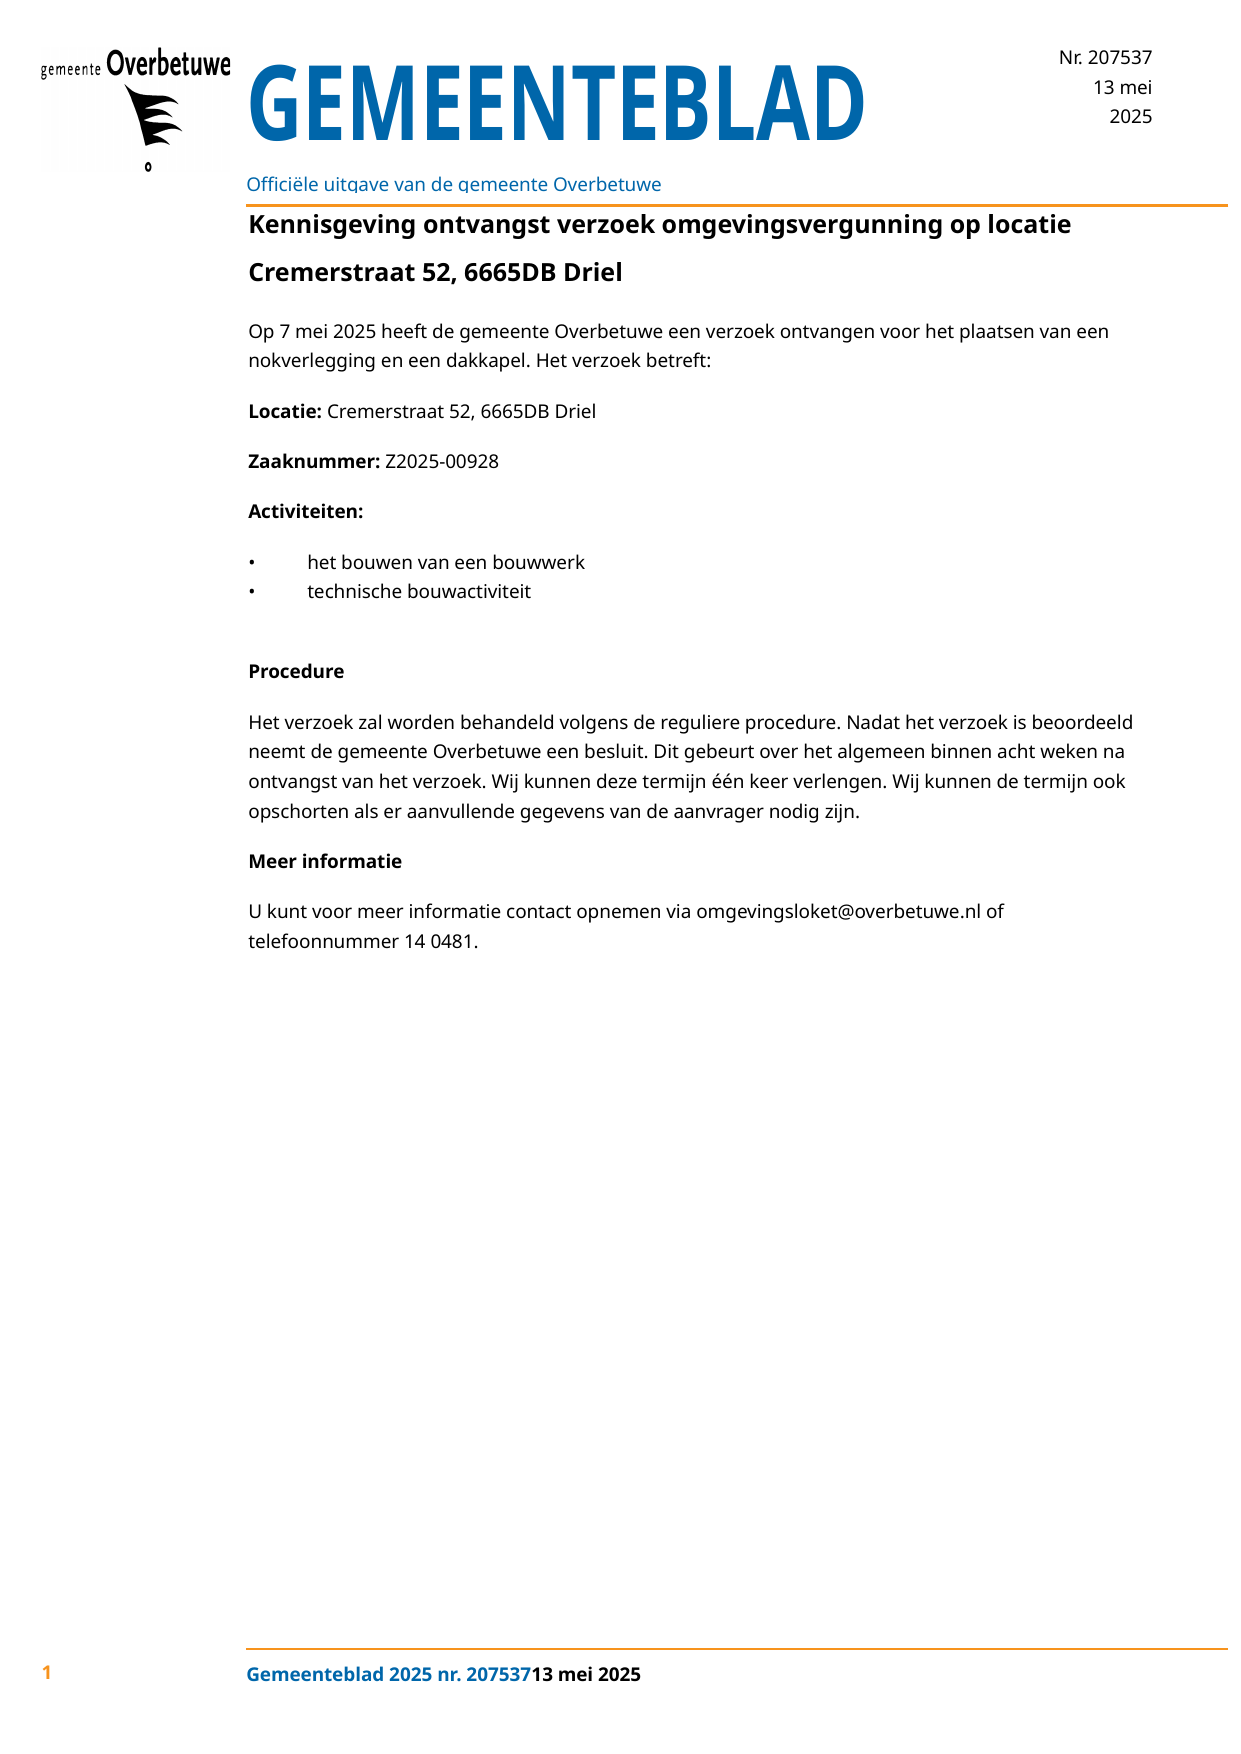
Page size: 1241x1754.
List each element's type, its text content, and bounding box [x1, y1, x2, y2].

text Kennisgeving ontvangst verzoek omgevingsvergunning op locatie Cremerstraat 52, 6665DB Driel [248, 207, 1152, 288]
list technische bouwactiviteit [248, 579, 1152, 604]
list het bouwen van een bouwwerk [248, 549, 1152, 575]
text Locatie: Cremerstraat 52, 6665DB Driel [248, 398, 1152, 424]
picture [41, 47, 231, 172]
text Zaaknummer: Z2025-00928 [248, 448, 1152, 474]
text Op 7 mei 2025 heeft de gemeente Overbetuwe een verzoek ontvangen voor het plaatsen van een nokverlegging en een dakkapel. Het verzoek betreft: [248, 318, 1152, 373]
text Meer informatie [248, 848, 1152, 874]
text U kunt voor meer informatie contact opnemen via omgevingsloket@overbetuwe.nl of telefoonnummer 14 0481. [248, 899, 1152, 954]
text Activiteiten: [248, 499, 1152, 524]
text Het verzoek zal worden behandeld volgens de reguliere procedure. Nadat het verzoek is beoordeeld neemt de gemeente Overbetuwe een besluit. Dit gebeurt over het algemeen binnen acht weken na ontvangst van het verzoek. Wij kunnen deze termijn één keer verlengen. Wij kunnen de termijn ook opschorten als er aanvullende gegevens van de aanvrager nodig zijn. [248, 709, 1152, 824]
text Procedure [248, 659, 1152, 684]
